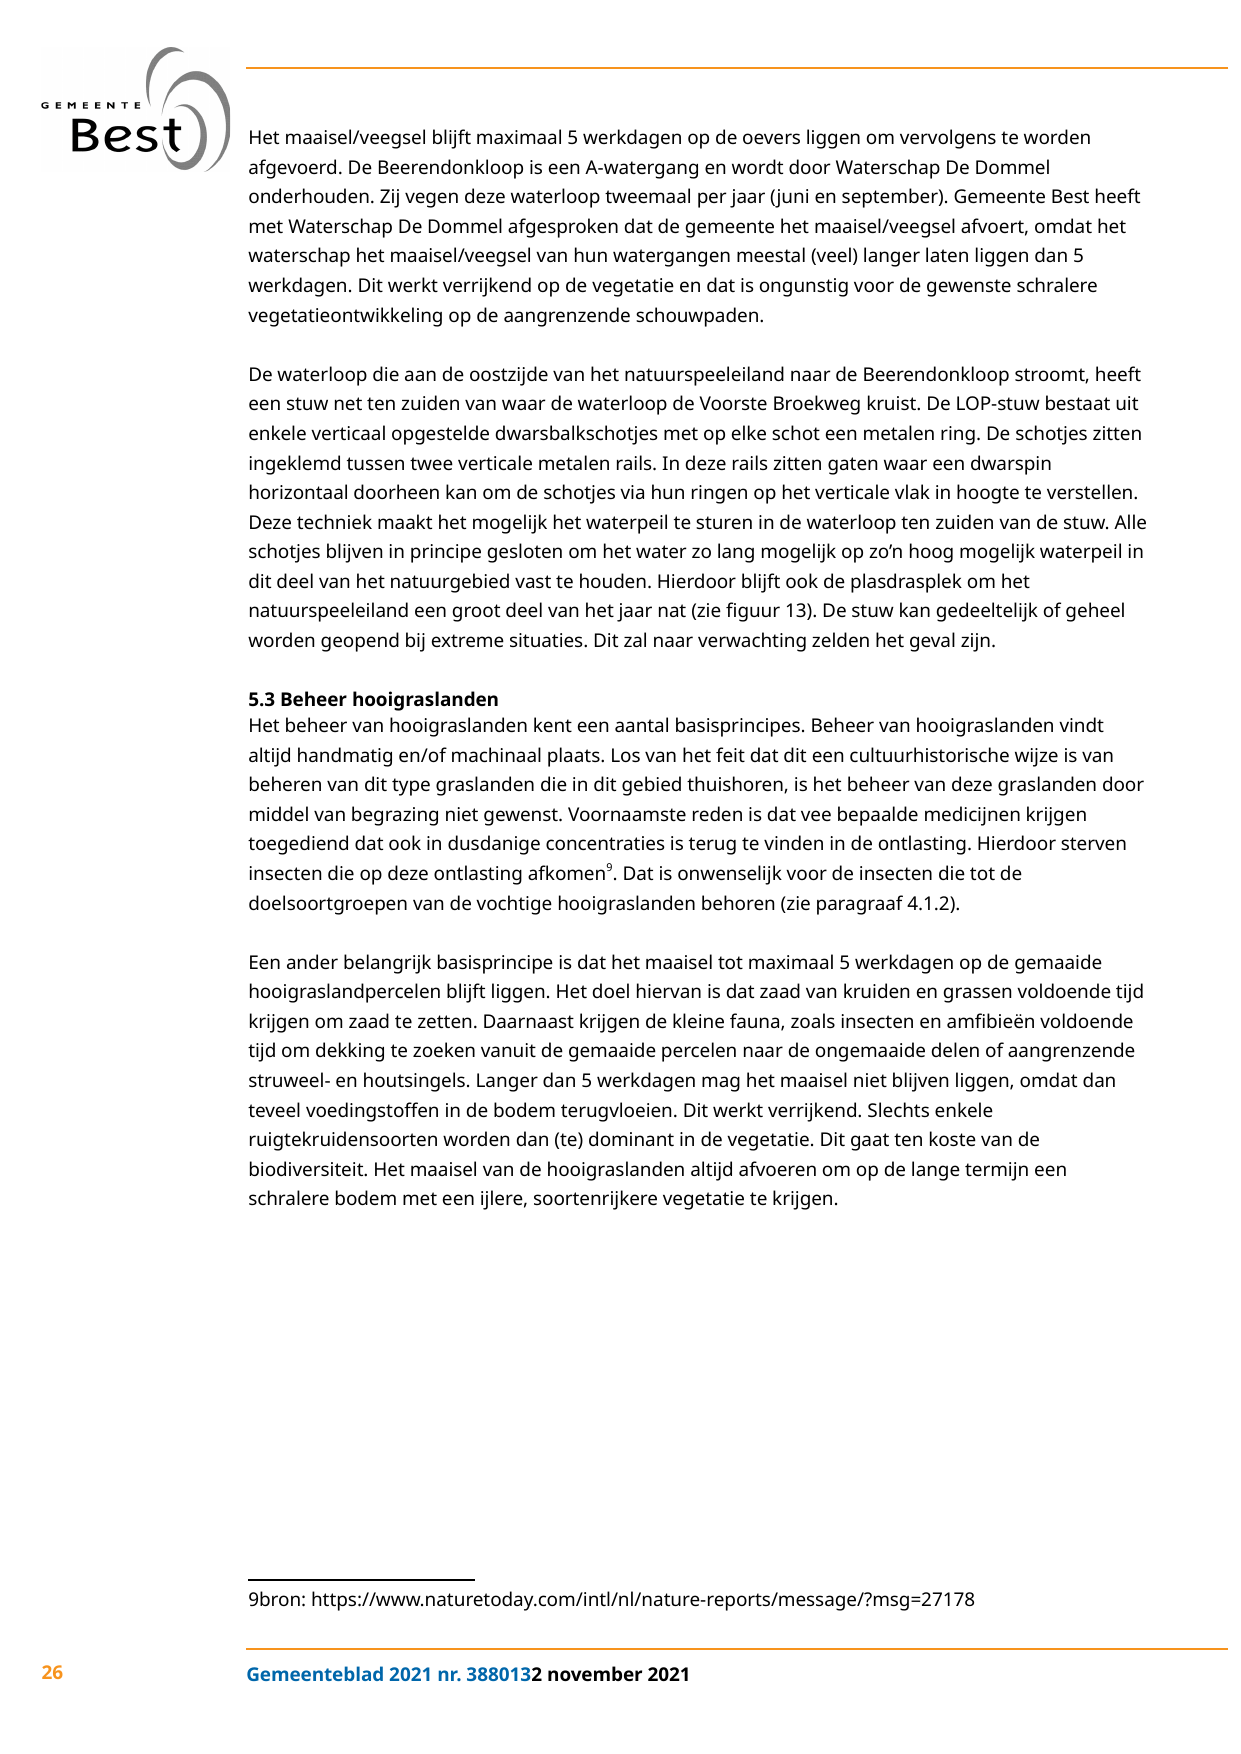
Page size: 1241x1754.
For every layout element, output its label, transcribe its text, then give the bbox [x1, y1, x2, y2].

text 5.3 Beheer hooigraslanden [248, 686, 1152, 712]
text De waterloop die aan de oostzijde van het natuurspeeleiland naar de Beerendonkloop stroomt, heeft een stuw net ten zuiden van waar de waterloop de Voorste Broekweg kruist. De LOP-stuw bestaat uit enkele verticaal opgestelde dwarsbalkschotjes met op elke schot een metalen ring. De schotjes zitten ingeklemd tussen twee verticale metalen rails. In deze rails zitten gaten waar een dwarspin horizontaal doorheen kan om de schotjes via hun ringen op het verticale vlak in hoogte te verstellen. Deze techniek maakt het mogelijk het waterpeil te sturen in de waterloop ten zuiden van de stuw. Alle schotjes blijven in principe gesloten om het water zo lang mogelijk op zo’n hoog mogelijk waterpeil in dit deel van het natuurgebied vast te houden. Hierdoor blijft ook de plasdrasplek om het natuurspeeleiland een groot deel van het jaar nat (zie figuur 13). De stuw kan gedeeltelijk of geheel worden geopend bij extreme situaties. Dit zal naar verwachting zelden het geval zijn. [248, 361, 1152, 653]
text Een ander belangrijk basisprincipe is dat het maaisel tot maximaal 5 werkdagen op de gemaaide hooigraslandpercelen blijft liggen. Het doel hiervan is dat zaad van kruiden en grassen voldoende tijd krijgen om zaad te zetten. Daarnaast krijgen de kleine fauna, zoals insecten en amfibieën voldoende tijd om dekking te zoeken vanuit de gemaaide percelen naar de ongemaaide delen of aangrenzende struweel- en houtsingels. Langer dan 5 werkdagen mag het maaisel niet blijven liggen, omdat dan teveel voedingstoffen in de bodem terugvloeien. Dit werkt verrijkend. Slechts enkele ruigtekruidensoorten worden dan (te) dominant in de vegetatie. Dit gaat ten koste van de biodiversiteit. Het maaisel van de hooigraslanden altijd afvoeren om op de lange termijn een schralere bodem met een ijlere, soortenrijkere vegetatie te krijgen. [248, 949, 1152, 1211]
text bron: https://www.naturetoday.com/intl/nl/nature-reports/message/?msg=27178 [248, 1586, 1152, 1612]
picture [41, 47, 231, 172]
text Het beheer van hooigraslanden kent een aantal basisprincipes. Beheer van hooigraslanden vindt altijd handmatig en/of machinaal plaats. Los van het feit dat dit een cultuurhistorische wijze is van beheren van dit type graslanden die in dit gebied thuishoren, is het beheer van deze graslanden door middel van begrazing niet gewenst. Voornaamste reden is dat vee bepaalde medicijnen krijgen toegediend dat ook in dusdanige concentraties is terug te vinden in de ontlasting. Hierdoor sterven insecten die op deze ontlasting afkomen. Dat is onwenselijk voor de insecten die tot de doelsoortgroepen van de vochtige hooigraslanden behoren (zie paragraaf 4.1.2). [248, 712, 1152, 915]
text Het maaisel/veegsel blijft maximaal 5 werkdagen op de oevers liggen om vervolgens te worden afgevoerd. De Beerendonkloop is een A-watergang en wordt door Waterschap De Dommel onderhouden. Zij vegen deze waterloop tweemaal per jaar (juni en september). Gemeente Best heeft met Waterschap De Dommel afgesproken dat de gemeente het maaisel/veegsel afvoert, omdat het waterschap het maaisel/veegsel van hun watergangen meestal (veel) langer laten liggen dan 5 werkdagen. Dit werkt verrijkend op de vegetatie en dat is ongunstig voor de gewenste schralere vegetatieontwikkeling op de aangrenzende schouwpaden. [248, 124, 1152, 328]
